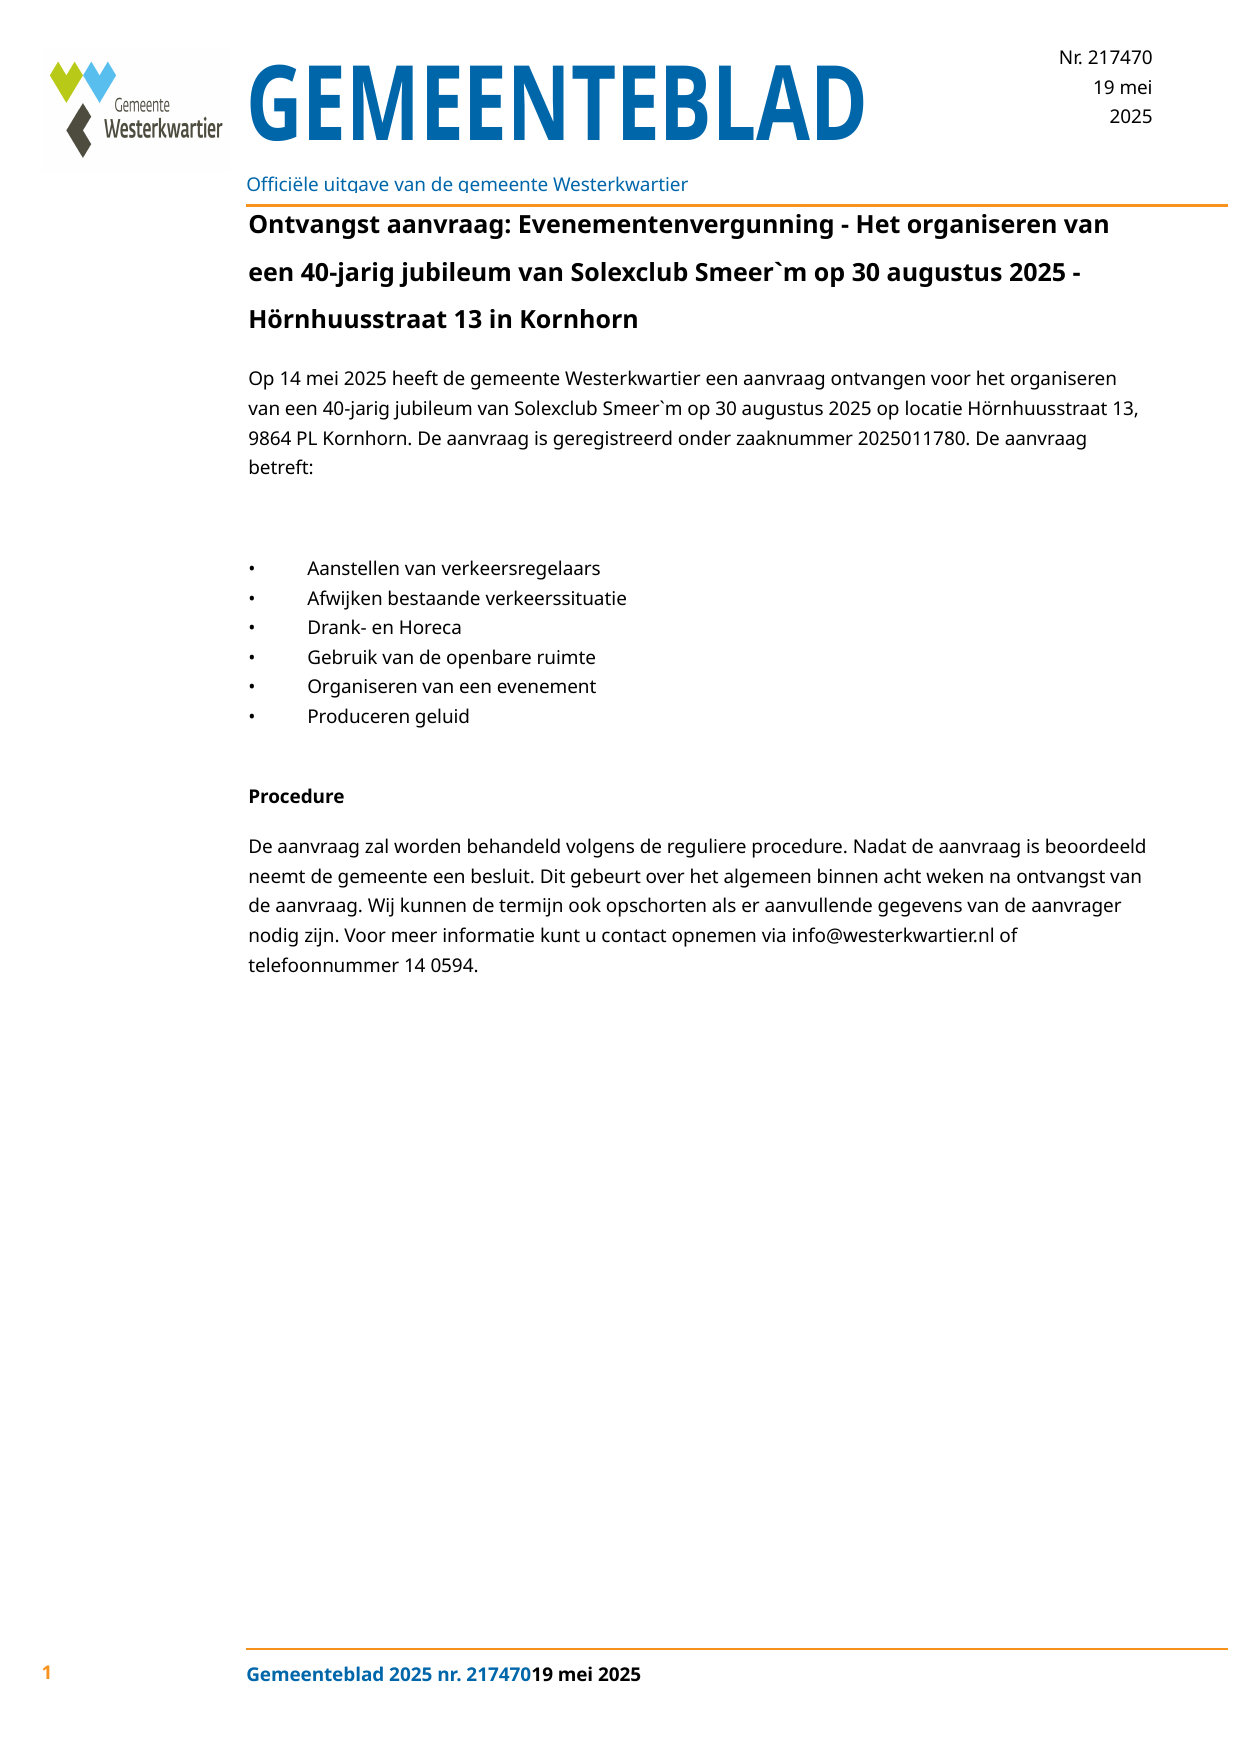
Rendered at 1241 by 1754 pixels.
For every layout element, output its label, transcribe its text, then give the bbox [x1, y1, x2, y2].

list Organiseren van een evenement [248, 673, 1152, 699]
text Procedure [248, 783, 1152, 809]
list Drank- en Horeca [248, 614, 1152, 640]
text Op 14 mei 2025 heeft de gemeente Westerkwartier een aanvraag ontvangen voor het organiseren van een 40-jarig jubileum van Solexclub Smeer`m op 30 augustus 2025 op locatie Hörnhuusstraat 13, 9864 PL Kornhorn. De aanvraag is geregistreerd onder zaaknummer 2025011780. De aanvraag betreft: [248, 366, 1152, 480]
list Gebruik van de openbare ruimte [248, 644, 1152, 669]
text Ontvangst aanvraag: Evenementenvergunning - Het organiseren van een 40-jarig jubileum van Solexclub Smeer`m op 30 augustus 2025 - Hörnhuusstraat 13 in Kornhorn [248, 207, 1152, 336]
list Aanstellen van verkeersregelaars [248, 555, 1152, 581]
list Produceren geluid [248, 703, 1152, 729]
picture [41, 47, 231, 172]
text De aanvraag zal worden behandeld volgens de reguliere procedure. Nadat de aanvraag is beoordeeld neemt de gemeente een besluit. Dit gebeurt over het algemeen binnen acht weken na ontvangst van de aanvraag. Wij kunnen de termijn ook opschorten als er aanvullende gegevens van de aanvrager nodig zijn. Voor meer informatie kunt u contact opnemen via info@westerkwartier.nl of telefoonnummer 14 0594. [248, 833, 1152, 977]
list Afwijken bestaande verkeerssituatie [248, 585, 1152, 610]
